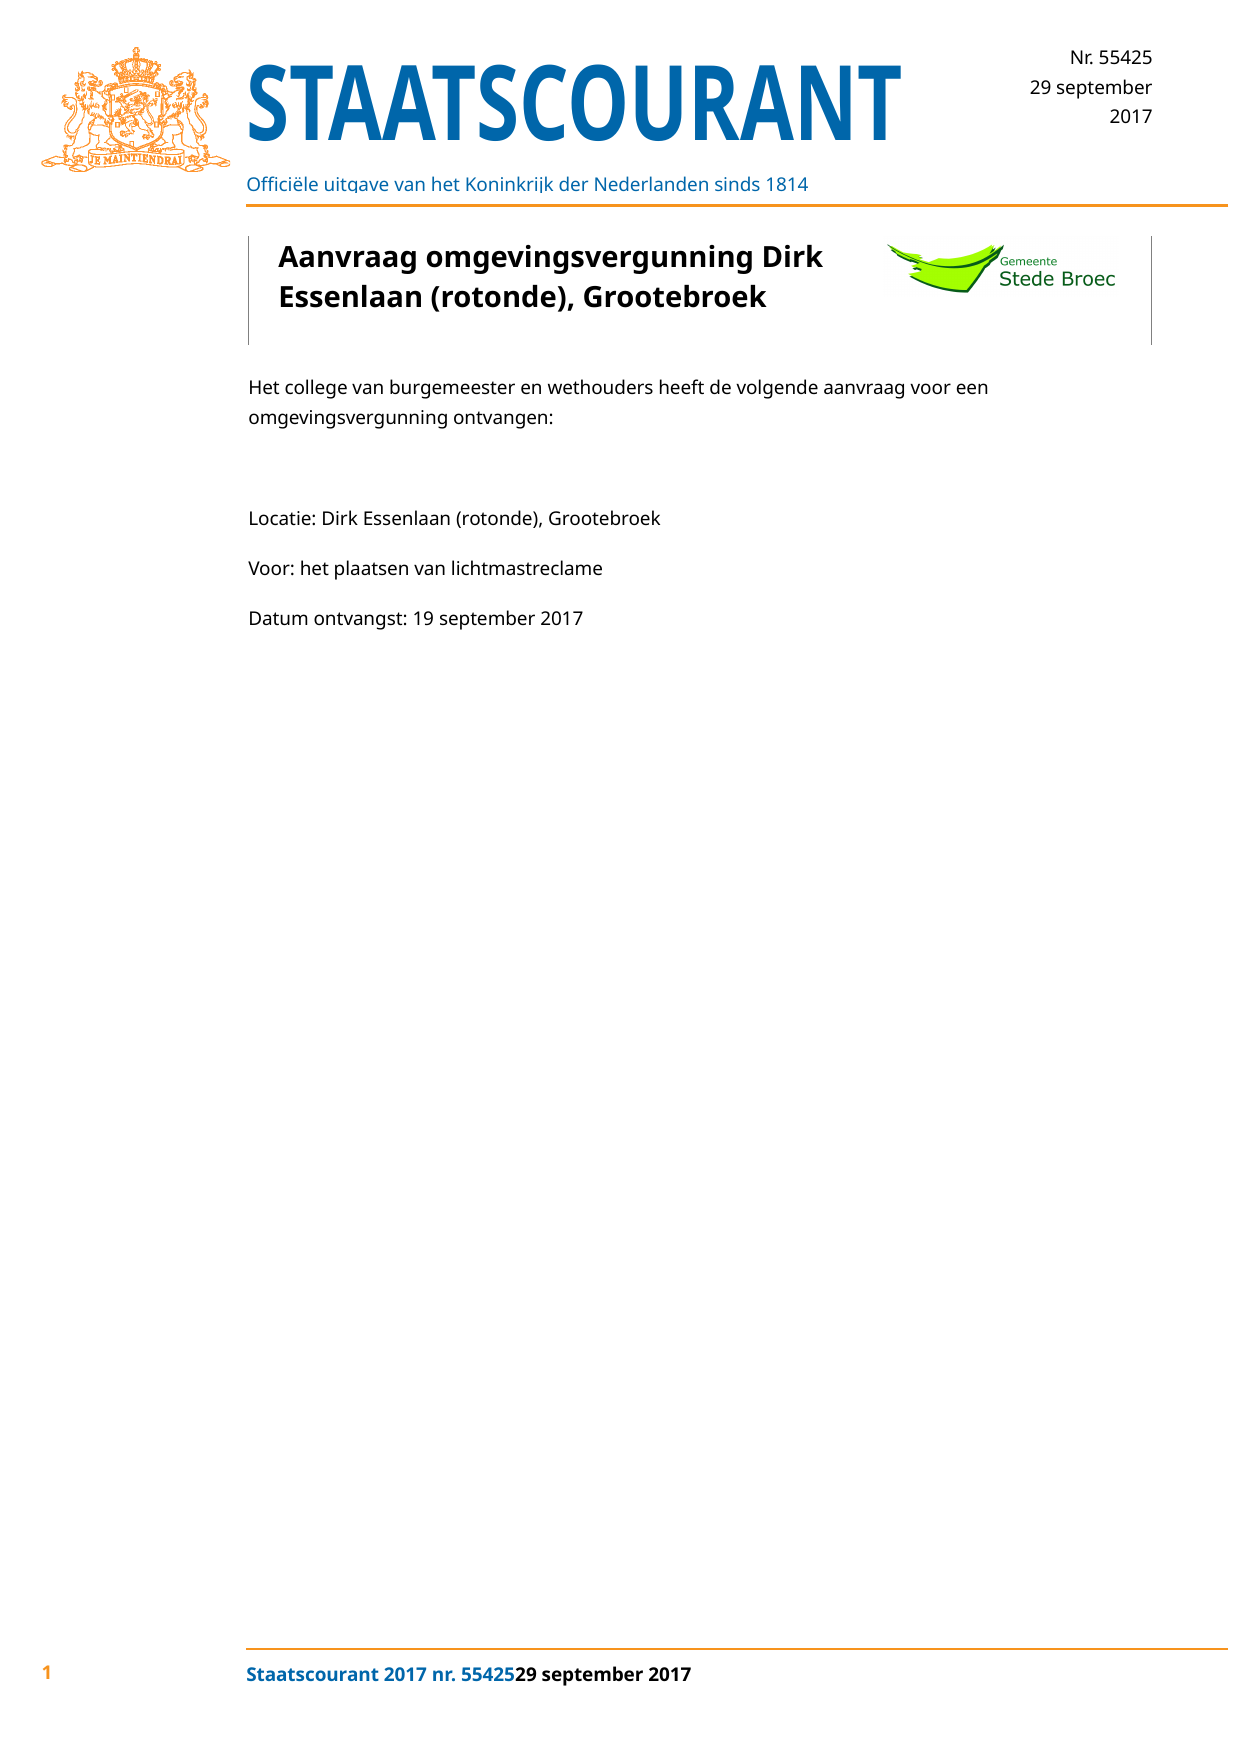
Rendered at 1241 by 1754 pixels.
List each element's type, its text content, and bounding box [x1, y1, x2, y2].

picture [882, 236, 1119, 297]
text Het college van burgemeester en wethouders heeft de volgende aanvraag voor een omgevingsvergunning ontvangen: [248, 374, 1152, 429]
picture [41, 47, 231, 172]
text Voor: het plaatsen van lichtmastreclame [248, 555, 1152, 581]
text Datum ontvangst: 19 september 2017 [248, 606, 1152, 631]
table_header Aanvraag omgevingsvergunning Dirk Essenlaan (rotonde), Grootebroek [249, 236, 850, 345]
text Locatie: Dirk Essenlaan (rotonde), Grootebroek [248, 505, 1152, 530]
table_header [850, 236, 1151, 345]
